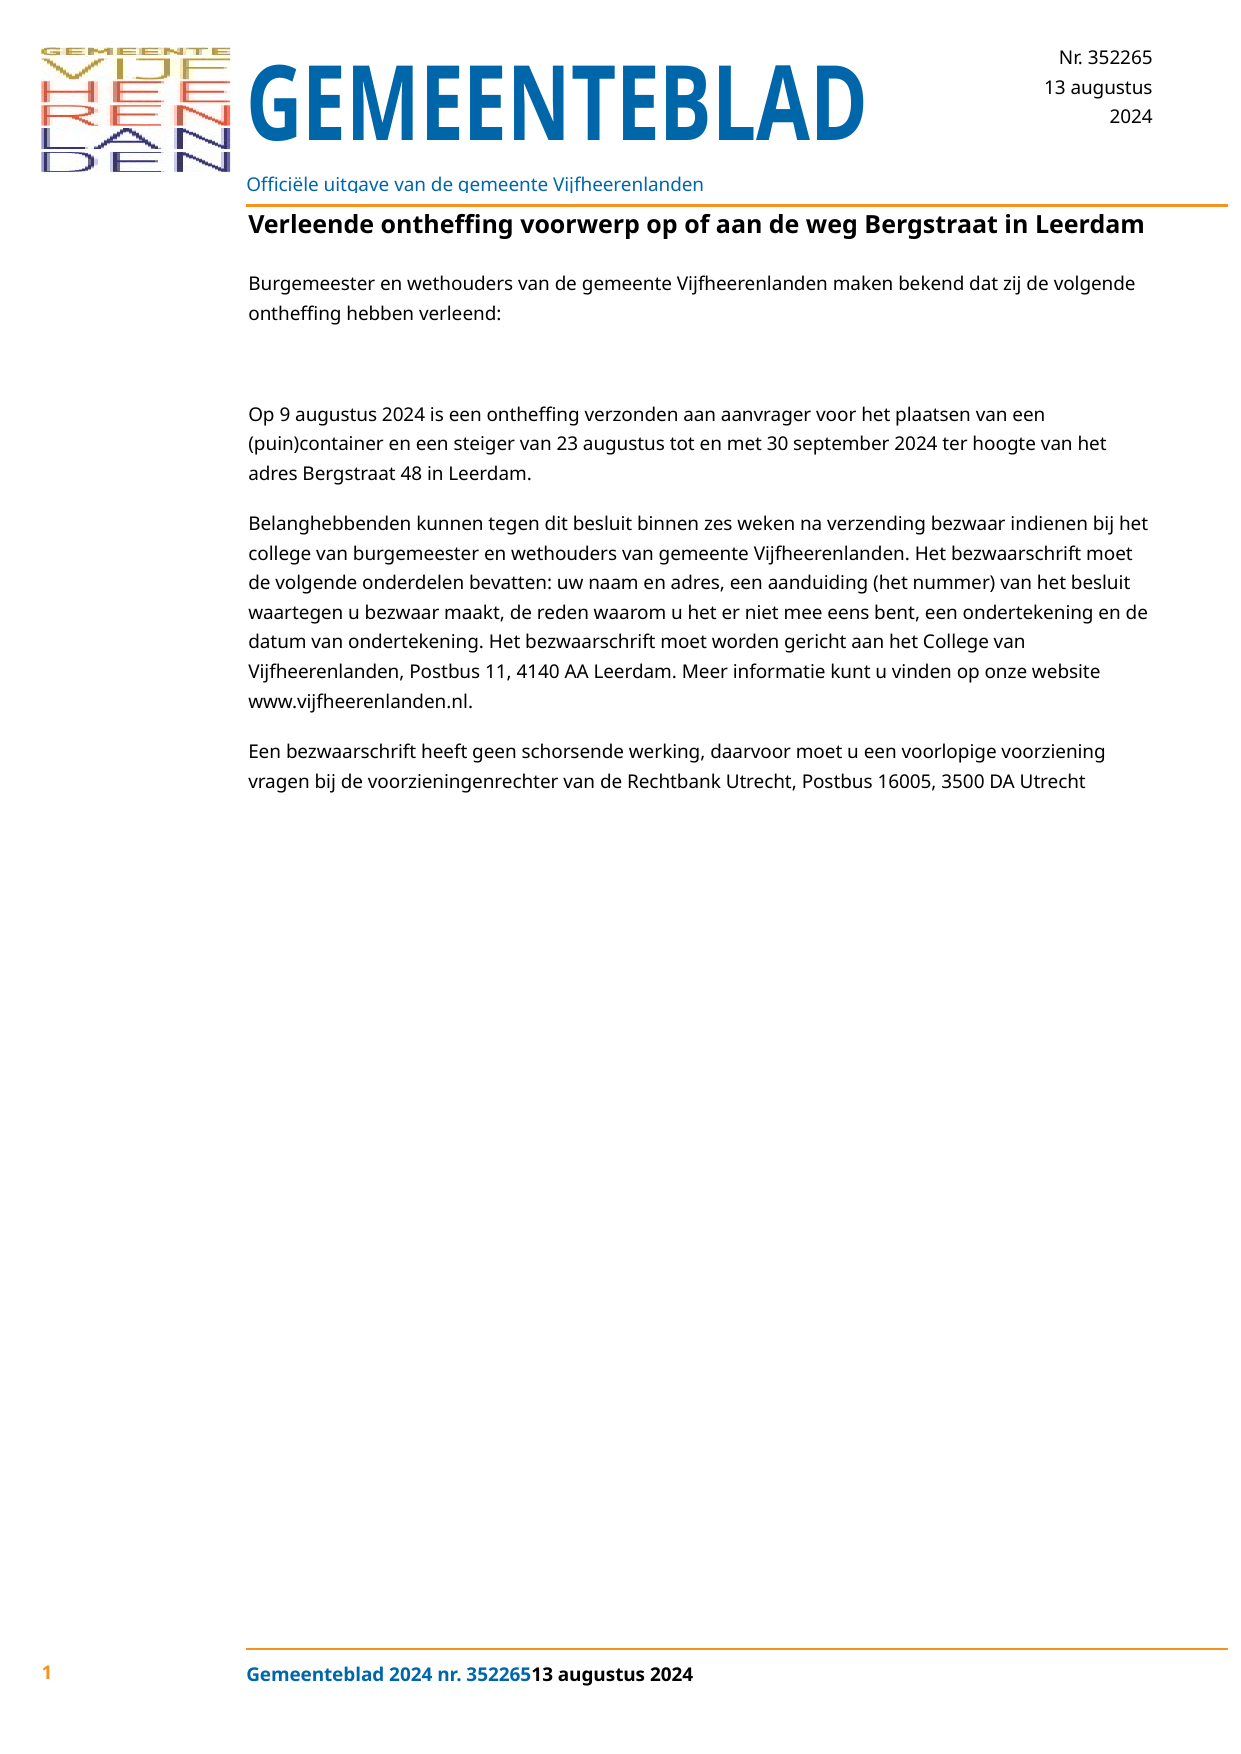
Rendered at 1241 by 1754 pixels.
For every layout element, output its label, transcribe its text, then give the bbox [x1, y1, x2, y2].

text Verleende ontheffing voorwerp op of aan de weg Bergstraat in Leerdam [248, 207, 1152, 241]
picture [41, 47, 231, 172]
text Burgemeester en wethouders van de gemeente Vijfheerenlanden maken bekend dat zij de volgende ontheffing hebben verleend: [248, 270, 1152, 326]
text Een bezwaarschrift heeft geen schorsende werking, daarvoor moet u een voorlopige voorziening vragen bij de voorzieningenrechter van de Rechtbank Utrecht, Postbus 16005, 3500 DA Utrecht [248, 738, 1152, 793]
text Belanghebbenden kunnen tegen dit besluit binnen zes weken na verzending bezwaar indienen bij het college van burgemeester en wethouders van gemeente Vijfheerenlanden. Het bezwaarschrift moet de volgende onderdelen bevatten: uw naam en adres, een aanduiding (het nummer) van het besluit waartegen u bezwaar maakt, de reden waarom u het er niet mee eens bent, een ondertekening en de datum van ondertekening. Het bezwaarschrift moet worden gericht aan het College van Vijfheerenlanden, Postbus 11, 4140 AA Leerdam. Meer informatie kunt u vinden op onze website www.vijfheerenlanden.nl. [248, 510, 1152, 713]
text Op 9 augustus 2024 is een ontheffing verzonden aan aanvrager voor het plaatsen van een (puin)container en een steiger van 23 augustus tot en met 30 september 2024 ter hoogte van het adres Bergstraat 48 in Leerdam. [248, 401, 1152, 486]
